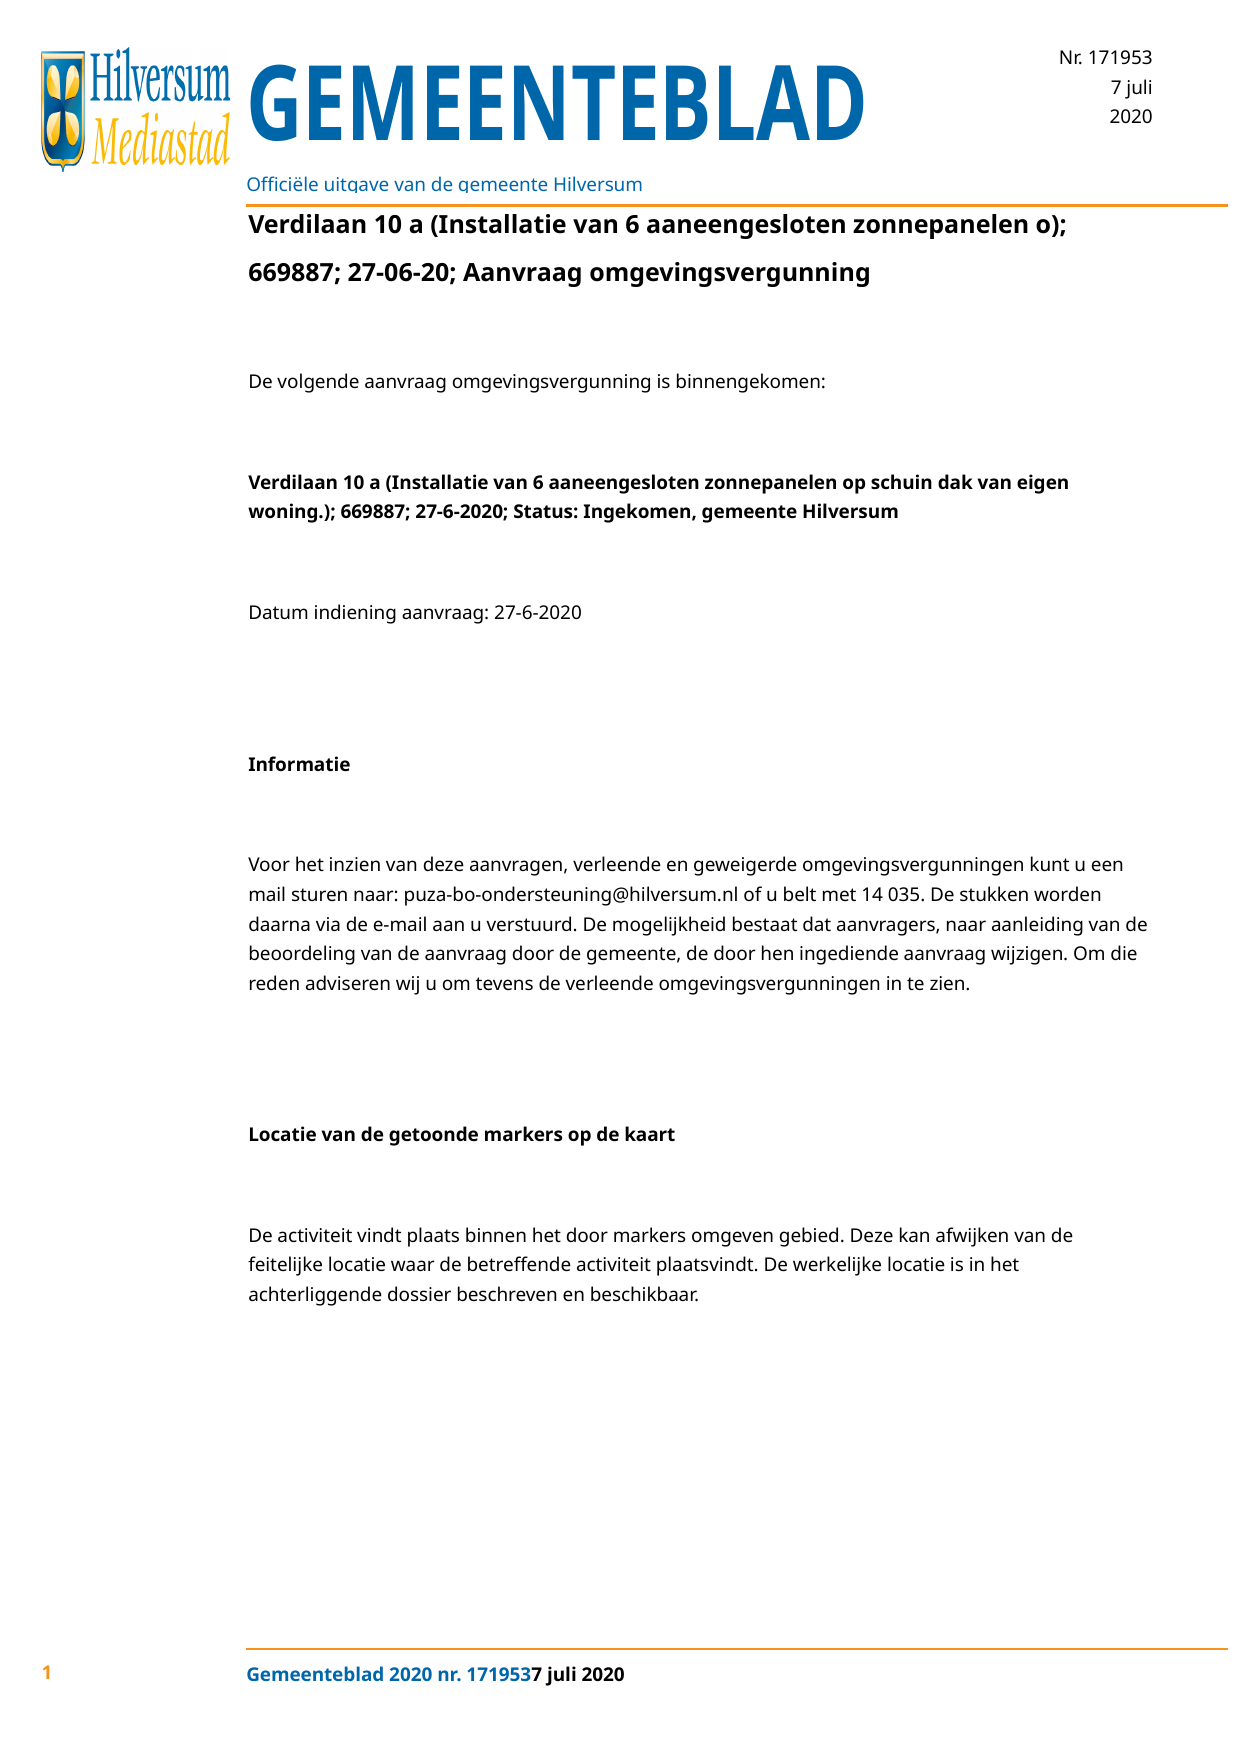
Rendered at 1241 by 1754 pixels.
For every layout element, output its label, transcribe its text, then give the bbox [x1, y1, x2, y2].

text Voor het inzien van deze aanvragen, verleende en geweigerde omgevingsvergunningen kunt u een mail sturen naar: puza-bo-ondersteuning@hilversum.nl of u belt met 14 035. De stukken worden daarna via de e-mail aan u verstuurd. De mogelijkheid bestaat dat aanvragers, naar aanleiding van de beoordeling van de aanvraag door de gemeente, de door hen ingediende aanvraag wijzigen. Om die reden adviseren wij u om tevens de verleende omgevingsvergunningen in te zien. [248, 852, 1152, 996]
text Verdilaan 10 a (Installatie van 6 aaneengesloten zonnepanelen o); 669887; 27-06-20; Aanvraag omgevingsvergunning [248, 207, 1152, 288]
text De activiteit vindt plaats binnen het door markers omgeven gebied. Deze kan afwijken van de feitelijke locatie waar de betreffende activiteit plaatsvindt. De werkelijke locatie is in het achterliggende dossier beschreven en beschikbaar. [248, 1222, 1152, 1307]
text Informatie [248, 751, 1152, 777]
text Datum indiening aanvraag: 27-6-2020 [248, 599, 1152, 625]
text De volgende aanvraag omgevingsvergunning is binnengekomen: [248, 368, 1152, 394]
picture [41, 47, 231, 172]
text Verdilaan 10 a (Installatie van 6 aaneengesloten zonnepanelen op schuin dak van eigen woning.); 669887; 27-6-2020; Status: Ingekomen, gemeente Hilversum [248, 469, 1152, 524]
text Locatie van de getoonde markers op de kaart [248, 1121, 1152, 1147]
